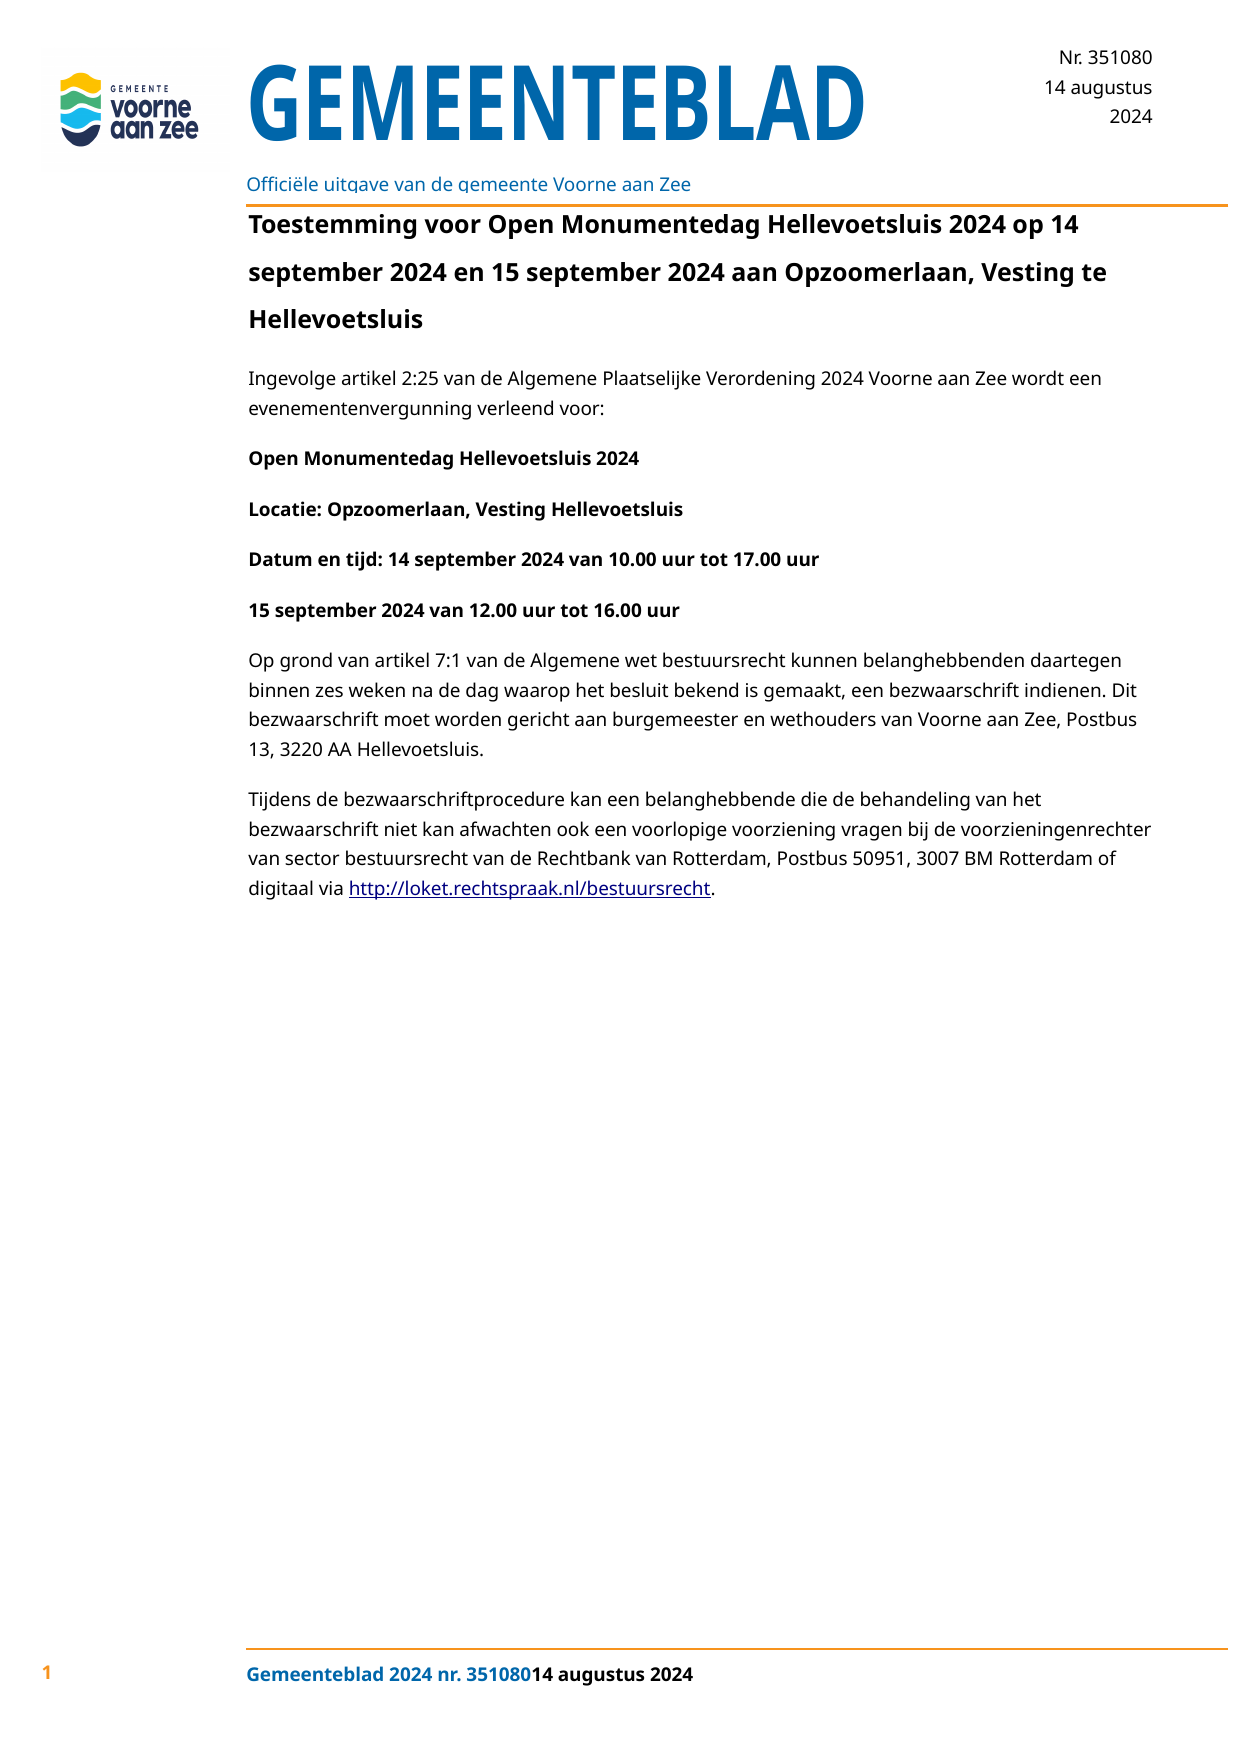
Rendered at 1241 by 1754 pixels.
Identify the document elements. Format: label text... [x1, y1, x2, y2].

text Op grond van artikel 7:1 van de Algemene wet bestuursrecht kunnen belanghebbenden daartegen binnen zes weken na de dag waarop het besluit bekend is gemaakt, een bezwaarschrift indienen. Dit bezwaarschrift moet worden gericht aan burgemeester en wethouders van Voorne aan Zee, Postbus 13, 3220 AA Hellevoetsluis. [248, 647, 1152, 762]
text Tijdens de bezwaarschriftprocedure kan een belanghebbende die de behandeling van het bezwaarschrift niet kan afwachten ook een voorlopige voorziening vragen bij de voorzieningenrechter van sector bestuursrecht van de Rechtbank van Rotterdam, Postbus 50951, 3007 BM Rotterdam of digitaal via http://loket.rechtspraak.nl/bestuursrecht. [248, 786, 1152, 901]
picture [41, 47, 231, 172]
text 15 september 2024 van 12.00 uur tot 16.00 uur [248, 597, 1152, 622]
text Ingevolge artikel 2:25 van de Algemene Plaatselijke Verordening 2024 Voorne aan Zee wordt een evenementenvergunning verleend voor: [248, 366, 1152, 421]
text Locatie: Opzoomerlaan, Vesting Hellevoetsluis [248, 496, 1152, 522]
text Toestemming voor Open Monumentedag Hellevoetsluis 2024 op 14 september 2024 en 15 september 2024 aan Opzoomerlaan, Vesting te Hellevoetsluis [248, 207, 1152, 336]
text Open Monumentedag Hellevoetsluis 2024 [248, 446, 1152, 471]
text Datum en tijd: 14 september 2024 van 10.00 uur tot 17.00 uur [248, 546, 1152, 572]
